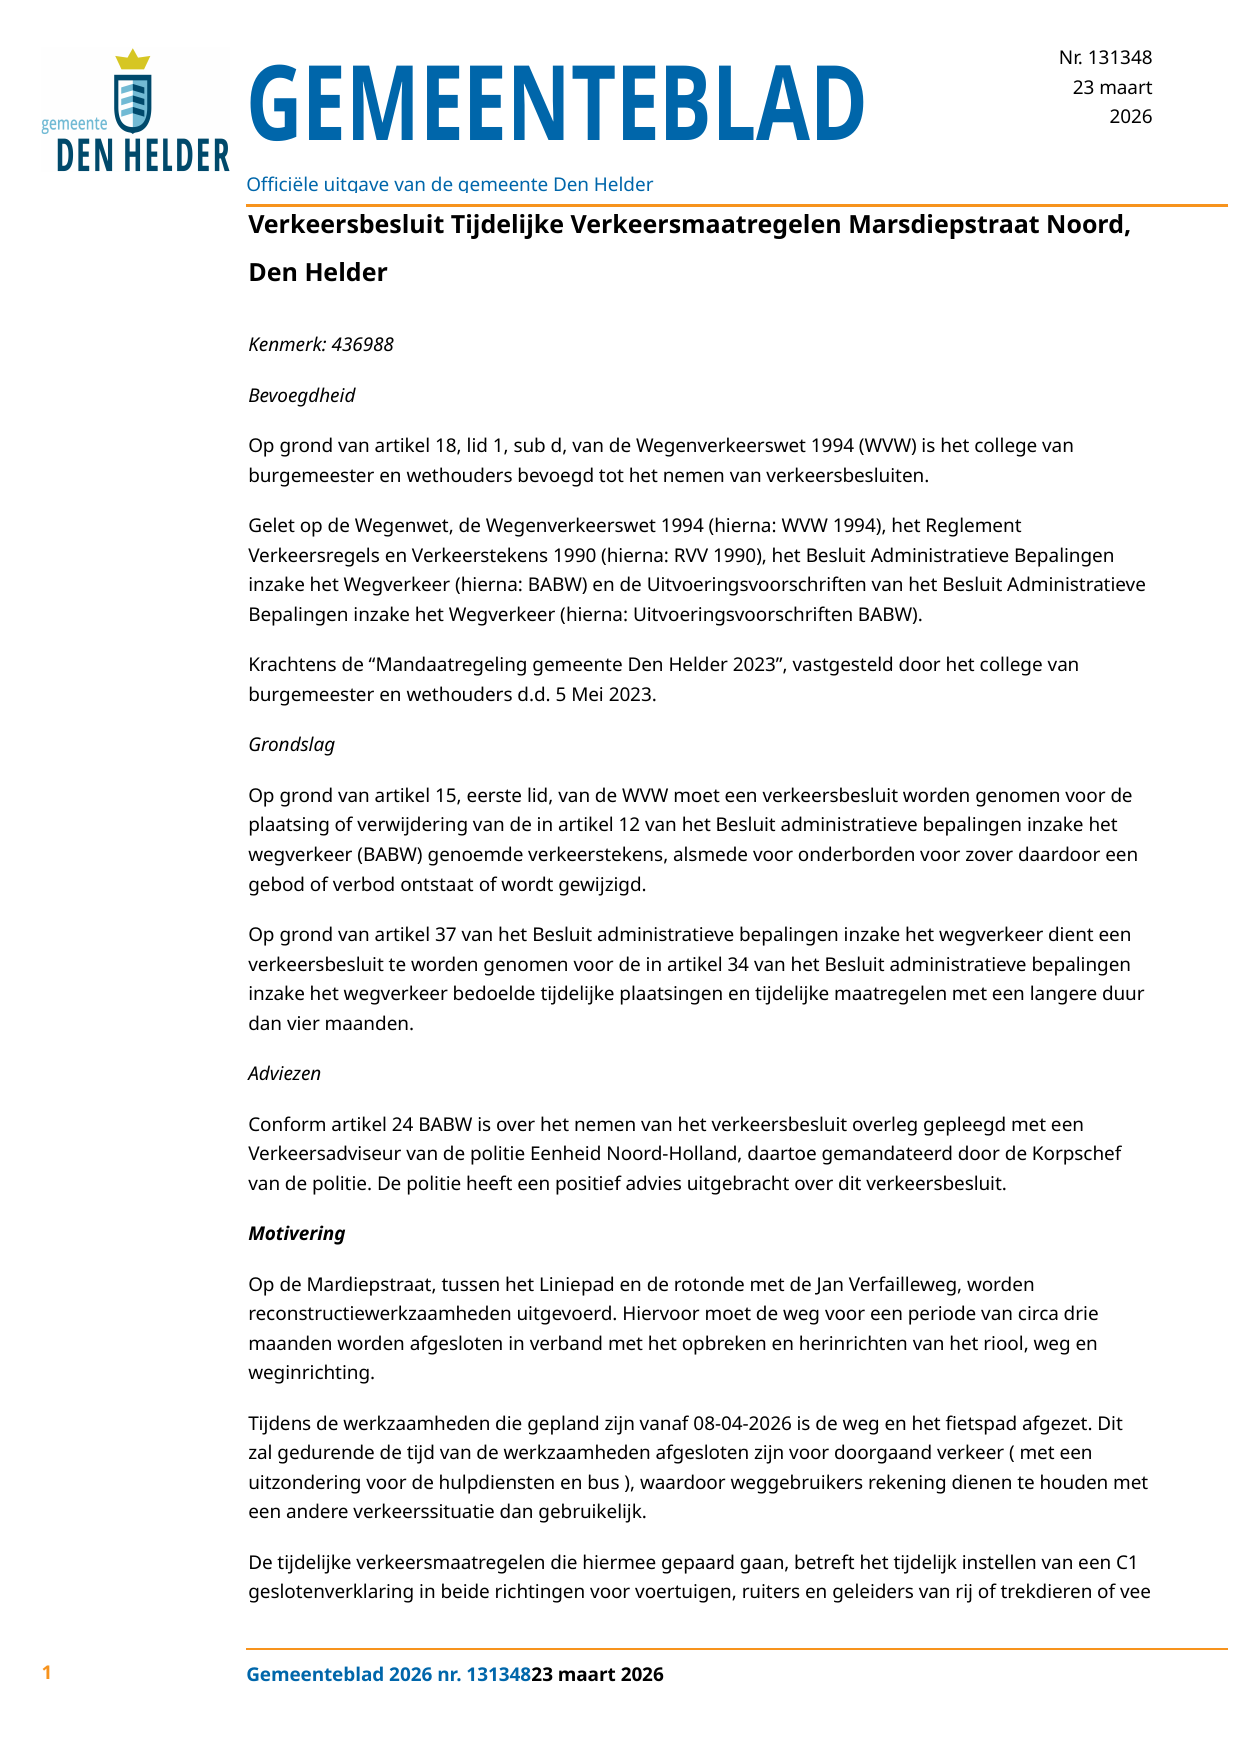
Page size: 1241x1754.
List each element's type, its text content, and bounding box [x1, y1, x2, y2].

text Op grond van artikel 37 van het Besluit administratieve bepalingen inzake het wegverkeer dient een verkeersbesluit te worden genomen voor de in artikel 34 van het Besluit administratieve bepalingen inzake het wegverkeer bedoelde tijdelijke plaatsingen en tijdelijke maatregelen met een langere duur dan vier maanden. [248, 921, 1152, 1036]
text Kenmerk: 436988 [248, 332, 1152, 357]
text Grondslag [248, 732, 1152, 757]
text Gelet op de Wegenwet, de Wegenverkeerswet 1994 (hierna: WVW 1994), het Reglement Verkeersregels en Verkeerstekens 1990 (hierna: RVV 1990), het Besluit Administratieve Bepalingen inzake het Wegverkeer (hierna: BABW) en de Uitvoeringsvoorschriften van het Besluit Administratieve Bepalingen inzake het Wegverkeer (hierna: Uitvoeringsvoorschriften BABW). [248, 512, 1152, 627]
text De tijdelijke verkeersmaatregelen die hiermee gepaard gaan, betreft het tijdelijk instellen van een C1 geslotenverklaring in beide richtingen voor voertuigen, ruiters en geleiders van rij of trekdieren of vee [248, 1549, 1152, 1604]
text Krachtens de “Mandaatregeling gemeente Den Helder 2023”, vastgesteld door het college van burgemeester en wethouders d.d. 5 Mei 2023. [248, 652, 1152, 707]
picture [63, 144, 68, 165]
text Tijdens de werkzaamheden die gepland zijn vanaf 08-04-2026 is de weg en het fietspad afgezet. Dit zal gedurende de tijd van de werkzaamheden afgesloten zijn voor doorgaand verkeer ( met een uitzondering voor de hulpdiensten en bus ), waardoor weggebruikers rekening dienen te houden met een andere verkeerssituatie dan gebruikelijk. [248, 1410, 1152, 1524]
text Op grond van artikel 15, eerste lid, van de WVW moet een verkeersbesluit worden genomen voor de plaatsing of verwijdering van de in artikel 12 van het Besluit administratieve bepalingen inzake het wegverkeer (BABW) genoemde verkeerstekens, alsmede voor onderborden voor zover daardoor een gebod of verbod ontstaat of wordt gewijzigd. [248, 782, 1152, 896]
text Motivering [248, 1220, 1152, 1246]
picture [220, 160, 224, 172]
text Adviezen [248, 1060, 1152, 1086]
text Op grond van artikel 18, lid 1, sub d, van de Wegenverkeerswet 1994 (WVW) is het college van burgemeester en wethouders bevoegd tot het nemen van verkeersbesluiten. [248, 432, 1152, 488]
picture [100, 154, 106, 172]
text Conform artikel 24 BABW is over het nemen van het verkeersbesluit overleg gepleegd met een Verkeersadviseur van de politie Eenheid Noord-Holland, daartoe gemandateerd door de Korpschef van de politie. De politie heeft een positief advies uitgebracht over dit verkeersbesluit. [248, 1111, 1152, 1196]
picture [41, 47, 231, 172]
picture [130, 157, 135, 172]
text Bevoegdheid [248, 382, 1152, 408]
text Op de Mardiepstraat, tussen het Liniepad en de rotonde met de Jan Verfailleweg, worden reconstructiewerkzaamheden uitgevoerd. Hiervoor moet de weg voor een periode van circa drie maanden worden afgesloten in verband met het opbreken en herinrichten van het riool, weg en weginrichting. [248, 1271, 1152, 1385]
text Verkeersbesluit Tijdelijke Verkeersmaatregelen Marsdiepstraat Noord, Den Helder [248, 207, 1152, 288]
picture [182, 144, 187, 165]
